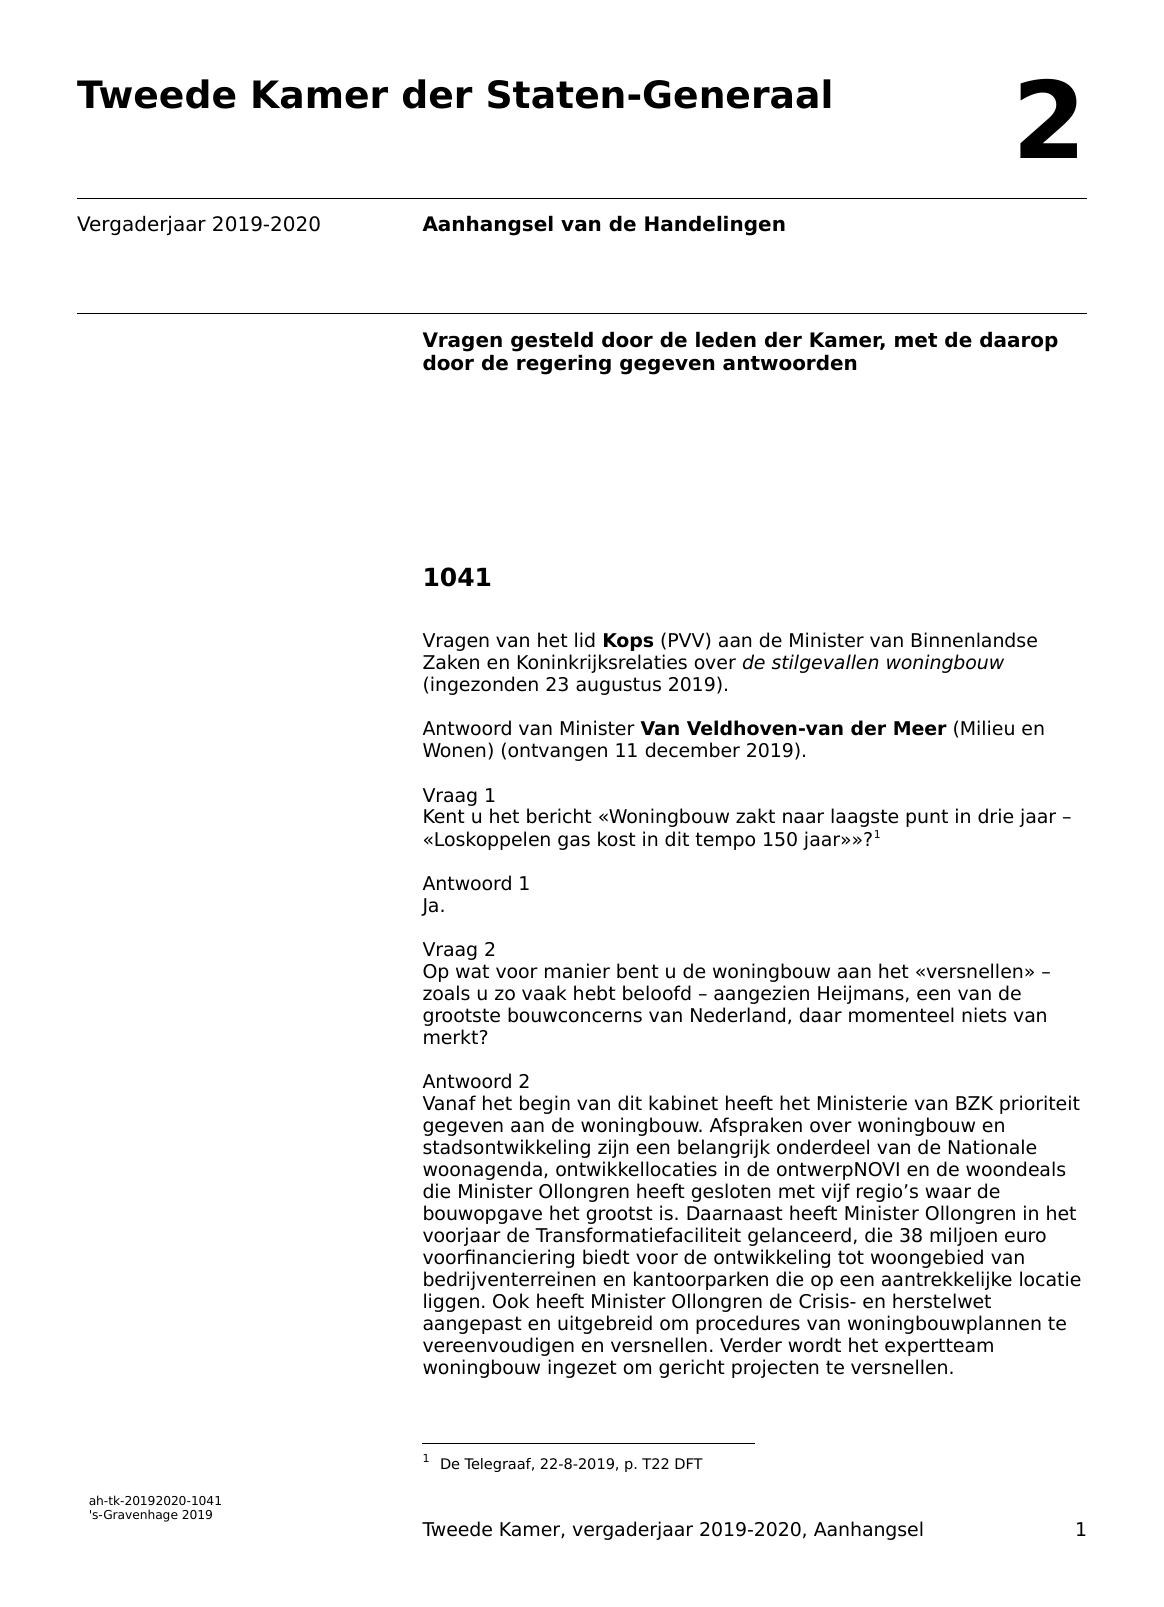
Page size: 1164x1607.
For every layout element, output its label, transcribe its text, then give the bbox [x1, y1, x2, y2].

text Antwoord 2 [422, 1071, 1087, 1093]
table_cell [77, 314, 422, 375]
text Vragen van het lid Kops (PVV) aan de Minister van Binnenlandse Zaken en Koninkrijksrelaties over de stilgevallen woningbouw (ingezonden 23 augustus 2019). [422, 630, 1087, 696]
text 's-Gravenhage 2019 [88, 1508, 323, 1522]
table_header Tweede Kamer der Staten-Generaal [77, 59, 886, 198]
text Kent u het bericht «Woningbouw zakt naar laagste punt in drie jaar – «Loskoppelen gas kost in dit tempo 150 jaar»»? [422, 806, 1087, 850]
table_cell Vragen gesteld door de leden der Kamer, met de daarop door de regering gegeven antwoorden [422, 314, 1087, 375]
text Antwoord 1 [422, 873, 1087, 894]
table_header 2 [886, 59, 1087, 198]
text Vanaf het begin van dit kabinet heeft het Ministerie van BZK prioriteit gegeven aan de woningbouw. Afspraken over woningbouw en stadsontwikkeling zijn een belangrijk onderdeel van de Nationale woonagenda, ontwikkellocaties in de ontwerpNOVI en de woondeals die Minister Ollongren heeft gesloten met vijf regio’s waar de bouwopgave het grootst is. Daarnaast heeft Minister Ollongren in het voorjaar de Transformatiefaciliteit gelanceerd, die 38 miljoen euro voorfinanciering biedt voor de ontwikkeling tot woongebied van bedrijventerreinen en kantoorparken die op een aantrekkelijke locatie liggen. Ook heeft Minister Ollongren de Crisis- en herstelwet aangepast en uitgebreid om procedures van woningbouwplannen te vereenvoudigen en versnellen. Verder wordt het expertteam woningbouw ingezet om gericht projecten te versnellen. [422, 1093, 1087, 1378]
text Op wat voor manier bent u de woningbouw aan het «versnellen» – zoals u zo vaak hebt beloofd – aangezien Heijmans, een van de grootste bouwconcerns van Nederland, daar momenteel niets van merkt? [422, 961, 1087, 1049]
text 1041 [422, 563, 1087, 592]
text Antwoord van Minister Van Veldhoven-van der Meer (Milieu en Wonen) (ontvangen 11 december 2019). [422, 718, 1087, 762]
table_cell Vergaderjaar 2019-2020 [77, 199, 422, 313]
text De Telegraaf, 22-8-2019, p. T22 DFT [422, 1452, 1087, 1474]
table_cell Aanhangsel van de Handelingen [422, 199, 1087, 313]
text Vraag 1 [422, 784, 1087, 806]
text ah-tk-20192020-1041 [88, 1494, 323, 1508]
text Vraag 2 [422, 939, 1087, 961]
text Ja. [422, 894, 1087, 917]
